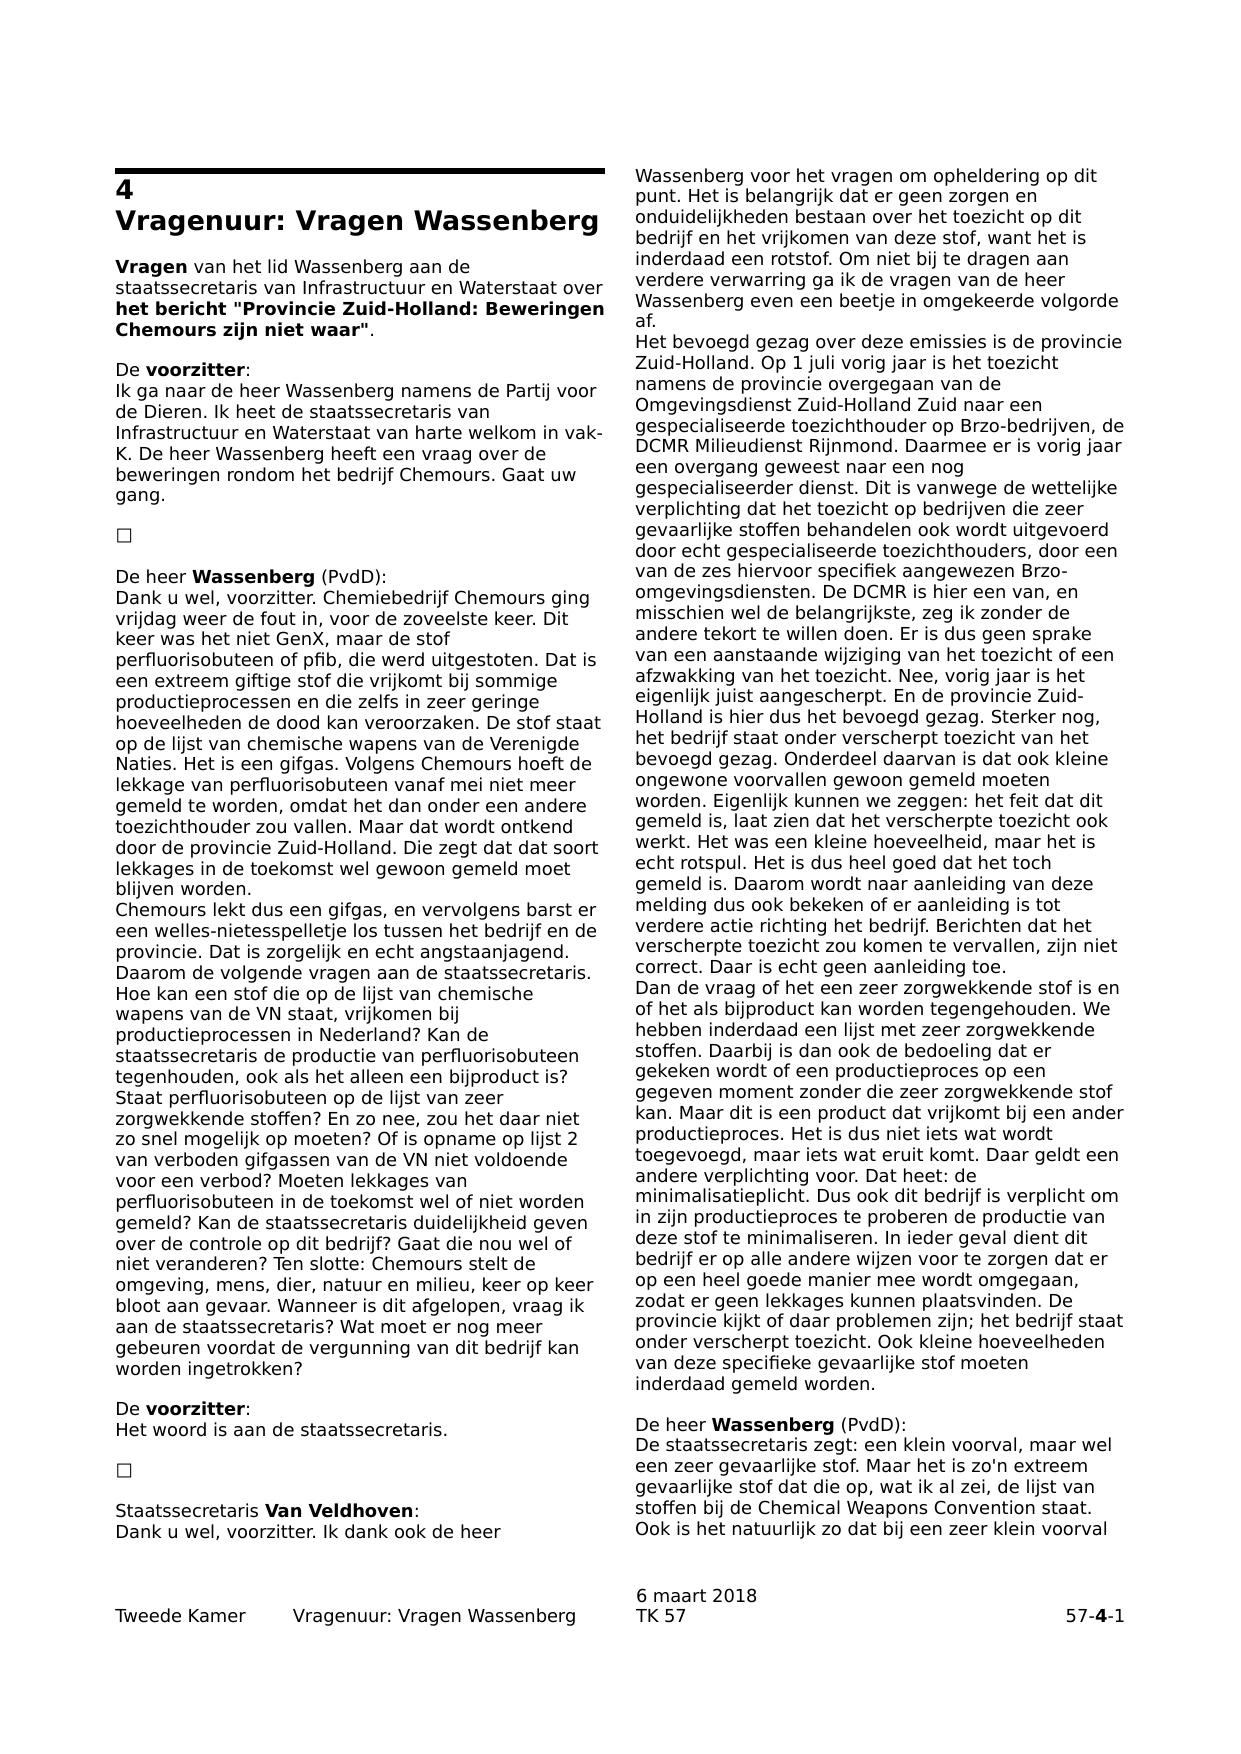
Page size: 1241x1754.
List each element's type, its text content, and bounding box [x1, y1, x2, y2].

text Ik ga naar de heer Wassenberg namens de Partij voor de Dieren. Ik heet de staatssecretaris van Infrastructuur en Waterstaat van harte welkom in vak-K. De heer Wassenberg heeft een vraag over de beweringen rondom het bedrijf Chemours. Gaat uw gang. [115, 381, 605, 506]
text Staatssecretaris Van Veldhoven: [115, 1501, 605, 1522]
text De voorzitter: [115, 360, 605, 381]
text De heer Wassenberg (PvdD): [115, 567, 605, 587]
text Chemours lekt dus een gifgas, en vervolgens barst er een welles-nietesspelletje los tussen het bedrijf en de provincie. Dat is zorgelijk en echt angstaanjagend. Daarom de volgende vragen aan de staatssecretaris. Hoe kan een stof die op de lijst van chemische wapens van de VN staat, vrijkomen bij productieprocessen in Nederland? Kan de staatssecretaris de productie van perfluorisobuteen tegenhouden, ook als het alleen een bijproduct is? Staat perfluorisobuteen op de lijst van zeer zorgwekkende stoffen? En zo nee, zou het daar niet zo snel mogelijk op moeten? Of is opname op lijst 2 van verboden gifgassen van de VN niet voldoende voor een verbod? Moeten lekkages van perfluorisobuteen in de toekomst wel of niet worden gemeld? Kan de staatssecretaris duidelijkheid geven over de controle op dit bedrijf? Gaat die nou wel of niet veranderen? Ten slotte: Chemours stelt de omgeving, mens, dier, natuur en milieu, keer op keer bloot aan gevaar. Wanneer is dit afgelopen, vraag ik aan de staatssecretaris? Wat moet er nog meer gebeuren voordat de vergunning van dit bedrijf kan worden ingetrokken? [115, 900, 605, 1379]
text Dan de vraag of het een zeer zorgwekkende stof is en of het als bijproduct kan worden tegengehouden. We hebben inderdaad een lijst met zeer zorgwekkende stoffen. Daarbij is dan ook de bedoeling dat er gekeken wordt of een productieproces op een gegeven moment zonder die zeer zorgwekkende stof kan. Maar dit is een product dat vrijkomt bij een ander productieproces. Het is dus niet iets wat wordt toegevoegd, maar iets wat eruit komt. Daar geldt een andere verplichting voor. Dat heet: de minimalisatieplicht. Dus ook dit bedrijf is verplicht om in zijn productieproces te proberen de productie van deze stof te minimaliseren. In ieder geval dient dit bedrijf er op alle andere wijzen voor te zorgen dat er op een heel goede manier mee wordt omgegaan, zodat er geen lekkages kunnen plaatsvinden. De provincie kijkt of daar problemen zijn; het bedrijf staat onder verscherpt toezicht. Ook kleine hoeveelheden van deze specifieke gevaarlijke stof moeten inderdaad gemeld worden. [635, 978, 1125, 1394]
text Het woord is aan de staatssecretaris. [115, 1420, 605, 1441]
text Wassenberg voor het vragen om opheldering op dit punt. Het is belangrijk dat er geen zorgen en onduidelijkheden bestaan over het toezicht op dit bedrijf en het vrijkomen van deze stof, want het is inderdaad een rotstof. Om niet bij te dragen aan verdere verwarring ga ik de vragen van de heer Wassenberg even een beetje in omgekeerde volgorde af. [635, 165, 1125, 332]
text De heer Wassenberg (PvdD): [635, 1414, 1125, 1435]
title 4 Vragenuur: Vragen Wassenberg [115, 174, 605, 237]
text Dank u wel, voorzitter. Ik dank ook de heer [115, 1522, 605, 1543]
text Dank u wel, voorzitter. Chemiebedrijf Chemours ging vrijdag weer de fout in, voor de zoveelste keer. Dit keer was het niet GenX, maar de stof perfluorisobuteen of pfib, die werd uitgestoten. Dat is een extreem giftige stof die vrijkomt bij sommige productieprocessen en die zelfs in zeer geringe hoeveelheden de dood kan veroorzaken. De stof staat op de lijst van chemische wapens van de Verenigde Naties. Het is een gifgas. Volgens Chemours hoeft de lekkage van perfluorisobuteen vanaf mei niet meer gemeld te worden, omdat het dan onder een andere toezichthouder zou vallen. Maar dat wordt ontkend door de provincie Zuid-Holland. Die zegt dat dat soort lekkages in de toekomst wel gewoon gemeld moet blijven worden. [115, 587, 605, 900]
text ⬜ [115, 526, 605, 547]
text Het bevoegd gezag over deze emissies is de provincie Zuid-Holland. Op 1 juli vorig jaar is het toezicht namens de provincie overgegaan van de Omgevingsdienst Zuid-Holland Zuid naar een gespecialiseerde toezichthouder op Brzo-bedrijven, de DCMR Milieudienst Rijnmond. Daarmee er is vorig jaar een overgang geweest naar een nog gespecialiseerder dienst. Dit is vanwege de wettelijke verplichting dat het toezicht op bedrijven die zeer gevaarlijke stoffen behandelen ook wordt uitgevoerd door echt gespecialiseerde toezichthouders, door een van de zes hiervoor specifiek aangewezen Brzo-omgevingsdiensten. De DCMR is hier een van, en misschien wel de belangrijkste, zeg ik zonder de andere tekort te willen doen. Er is dus geen sprake van een aanstaande wijziging van het toezicht of een afzwakking van het toezicht. Nee, vorig jaar is het eigenlijk juist aangescherpt. En de provincie Zuid-Holland is hier dus het bevoegd gezag. Sterker nog, het bedrijf staat onder verscherpt toezicht van het bevoegd gezag. Onderdeel daarvan is dat ook kleine ongewone voorvallen gewoon gemeld moeten worden. Eigenlijk kunnen we zeggen: het feit dat dit gemeld is, laat zien dat het verscherpte toezicht ook werkt. Het was een kleine hoeveelheid, maar het is echt rotspul. Het is dus heel goed dat het toch gemeld is. Daarom wordt naar aanleiding van deze melding dus ook bekeken of er aanleiding is tot verdere actie richting het bedrijf. Berichten dat het verscherpte toezicht zou komen te vervallen, zijn niet correct. Daar is echt geen aanleiding toe. [635, 332, 1125, 978]
text De staatssecretaris zegt: een klein voorval, maar wel een zeer gevaarlijke stof. Maar het is zo'n extreem gevaarlijke stof dat die op, wat ik al zei, de lijst van stoffen bij de Chemical Weapons Convention staat. Ook is het natuurlijk zo dat bij een zeer klein voorval [635, 1435, 1125, 1539]
text De voorzitter: [115, 1399, 605, 1420]
text ⬜ [115, 1461, 605, 1481]
text Vragen van het lid Wassenberg aan de staatssecretaris van Infrastructuur en Waterstaat over het bericht "Provincie Zuid-Holland: Beweringen Chemours zijn niet waar". [115, 257, 605, 340]
